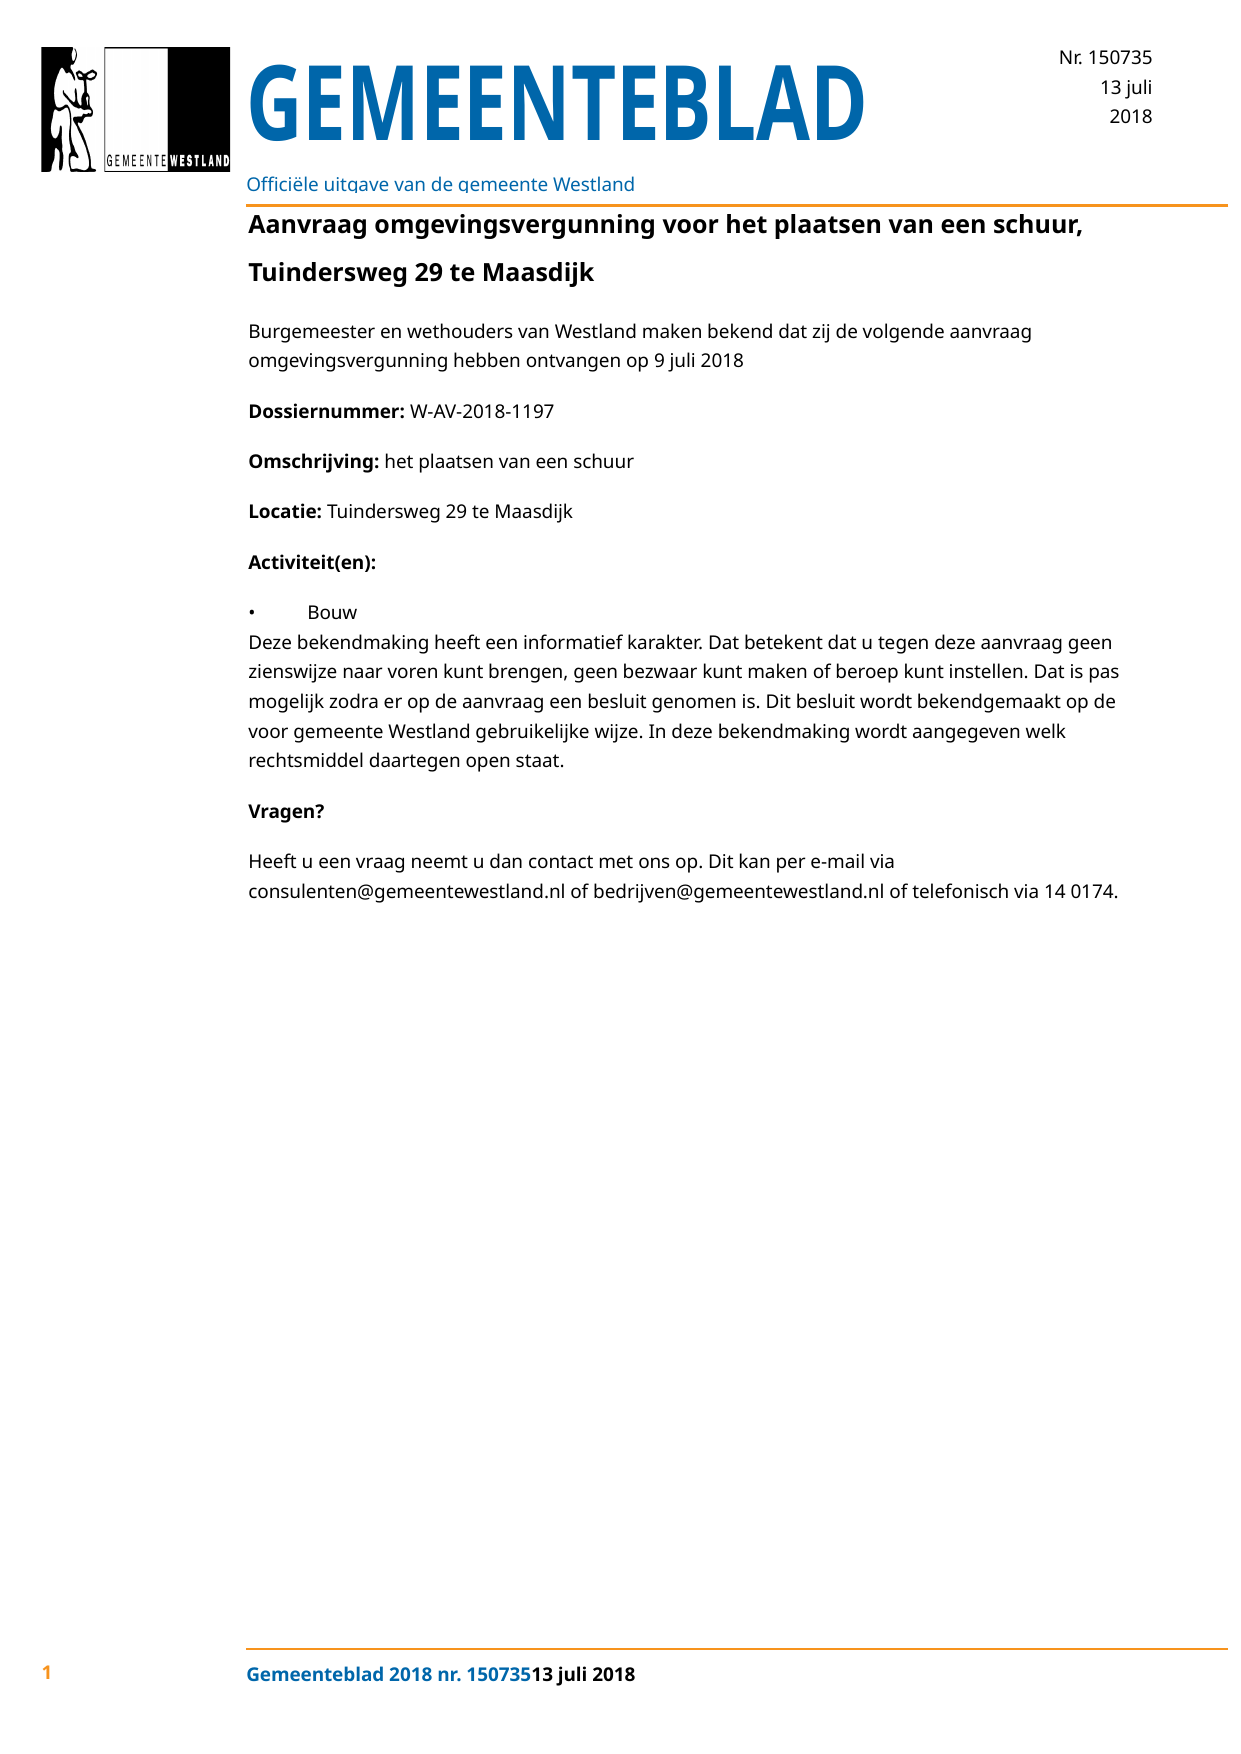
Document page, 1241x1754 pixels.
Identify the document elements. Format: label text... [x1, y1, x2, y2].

text Burgemeester en wethouders van Westland maken bekend dat zij de volgende aanvraag omgevingsvergunning hebben ontvangen op 9 juli 2018 [248, 318, 1152, 373]
list Bouw [248, 599, 1152, 625]
text Deze bekendmaking heeft een informatief karakter. Dat betekent dat u tegen deze aanvraag geen zienswijze naar voren kunt brengen, geen bezwaar kunt maken of beroep kunt instellen. Dat is pas mogelijk zodra er op de aanvraag een besluit genomen is. Dit besluit wordt bekendgemaakt op de voor gemeente Westland gebruikelijke wijze. In deze bekendmaking wordt aangegeven welk rechtsmiddel daartegen open staat. [248, 629, 1152, 773]
text Aanvraag omgevingsvergunning voor het plaatsen van een schuur, Tuindersweg 29 te Maasdijk [248, 207, 1152, 288]
text Activiteit(en): [248, 549, 1152, 575]
text Omschrijving: het plaatsen van een schuur [248, 448, 1152, 474]
text Locatie: Tuindersweg 29 te Maasdijk [248, 499, 1152, 524]
text Vragen? [248, 798, 1152, 824]
text Heeft u een vraag neemt u dan contact met ons op. Dit kan per e-mail via consulenten@gemeentewestland.nl of bedrijven@gemeentewestland.nl of telefonisch via 14 0174. [248, 848, 1152, 904]
text Dossiernummer: W-AV-2018-1197 [248, 398, 1152, 424]
picture [41, 47, 231, 172]
